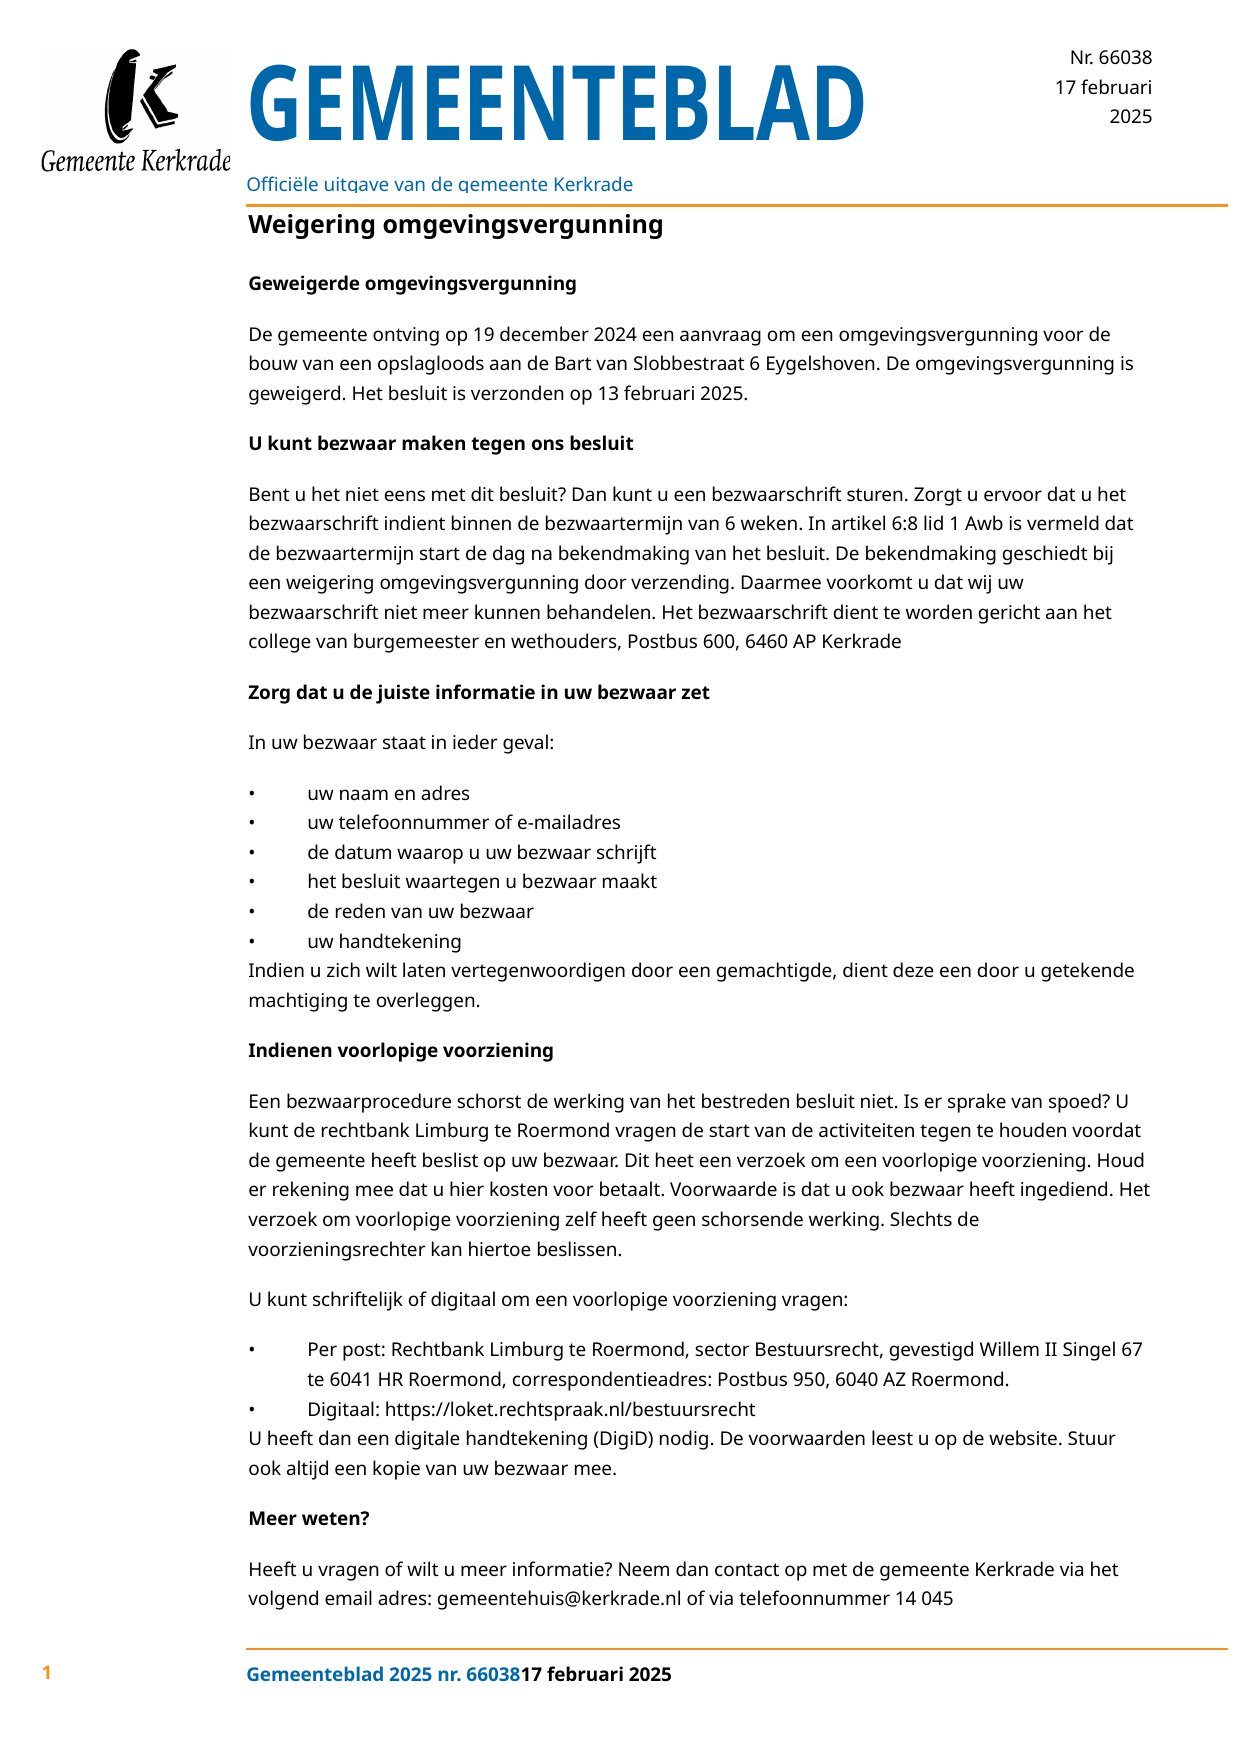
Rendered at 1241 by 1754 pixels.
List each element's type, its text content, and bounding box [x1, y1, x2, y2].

text Indienen voorlopige voorziening [248, 1037, 1152, 1063]
list de datum waarop u uw bezwaar schrijft [248, 839, 1152, 865]
list uw naam en adres [248, 780, 1152, 806]
text Weigering omgevingsvergunning [248, 207, 1152, 241]
text U kunt schriftelijk of digitaal om een voorlopige voorziening vragen: [248, 1286, 1152, 1312]
text Indien u zich wilt laten vertegenwoordigen door een gemachtigde, dient deze een door u getekende machtiging te overleggen. [248, 957, 1152, 1013]
text In uw bezwaar staat in ieder geval: [248, 729, 1152, 755]
list de reden van uw bezwaar [248, 898, 1152, 924]
text Zorg dat u de juiste informatie in uw bezwaar zet [248, 679, 1152, 705]
list uw handtekening [248, 928, 1152, 953]
text Een bezwaarprocedure schorst de werking van het bestreden besluit niet. Is er sprake van spoed? U kunt de rechtbank Limburg te Roermond vragen de start van de activiteiten tegen te houden voordat de gemeente heeft beslist op uw bezwaar. Dit heet een verzoek om een voorlopige voorziening. Houd er rekening mee dat u hier kosten voor betaalt. Voorwaarde is dat u ook bezwaar heeft ingediend. Het verzoek om voorlopige voorziening zelf heeft geen schorsende werking. Slechts de voorzieningsrechter kan hiertoe beslissen. [248, 1088, 1152, 1261]
list Per post: Rechtbank Limburg te Roermond, sector Bestuursrecht, gevestigd Willem II Singel 67 te 6041 HR Roermond, correspondentieadres: Postbus 950, 6040 AZ Roermond. [248, 1337, 1152, 1392]
text U kunt bezwaar maken tegen ons besluit [248, 430, 1152, 456]
text Bent u het niet eens met dit besluit? Dan kunt u een bezwaarschrift sturen. Zorgt u ervoor dat u het bezwaarschrift indient binnen de bezwaartermijn van 6 weken. In artikel 6:8 lid 1 Awb is vermeld dat de bezwaartermijn start de dag na bekendmaking van het besluit. De bekendmaking geschiedt bij een weigering omgevingsvergunning door verzending. Daarmee voorkomt u dat wij uw bezwaarschrift niet meer kunnen behandelen. Het bezwaarschrift dient te worden gericht aan het college van burgemeester en wethouders, Postbus 600, 6460 AP Kerkrade [248, 481, 1152, 654]
text U heeft dan een digitale handtekening (DigiD) nodig. De voorwaarden leest u op de website. Stuur ook altijd een kopie van uw bezwaar mee. [248, 1425, 1152, 1481]
text De gemeente ontving op 19 december 2024 een aanvraag om een omgevingsvergunning voor de bouw van een opslagloods aan de Bart van Slobbestraat 6 Eygelshoven. De omgevingsvergunning is geweigerd. Het besluit is verzonden op 13 februari 2025. [248, 321, 1152, 406]
list Digitaal: https://loket.rechtspraak.nl/bestuursrecht [248, 1396, 1152, 1421]
text Heeft u vragen of wilt u meer informatie? Neem dan contact op met de gemeente Kerkrade via het volgend email adres: gemeentehuis@kerkrade.nl of via telefoonnummer 14 045 [248, 1556, 1152, 1611]
list het besluit waartegen u bezwaar maakt [248, 869, 1152, 894]
picture [41, 47, 231, 172]
text Geweigerde omgevingsvergunning [248, 270, 1152, 296]
list uw telefoonnummer of e-mailadres [248, 809, 1152, 835]
text Meer weten? [248, 1505, 1152, 1531]
